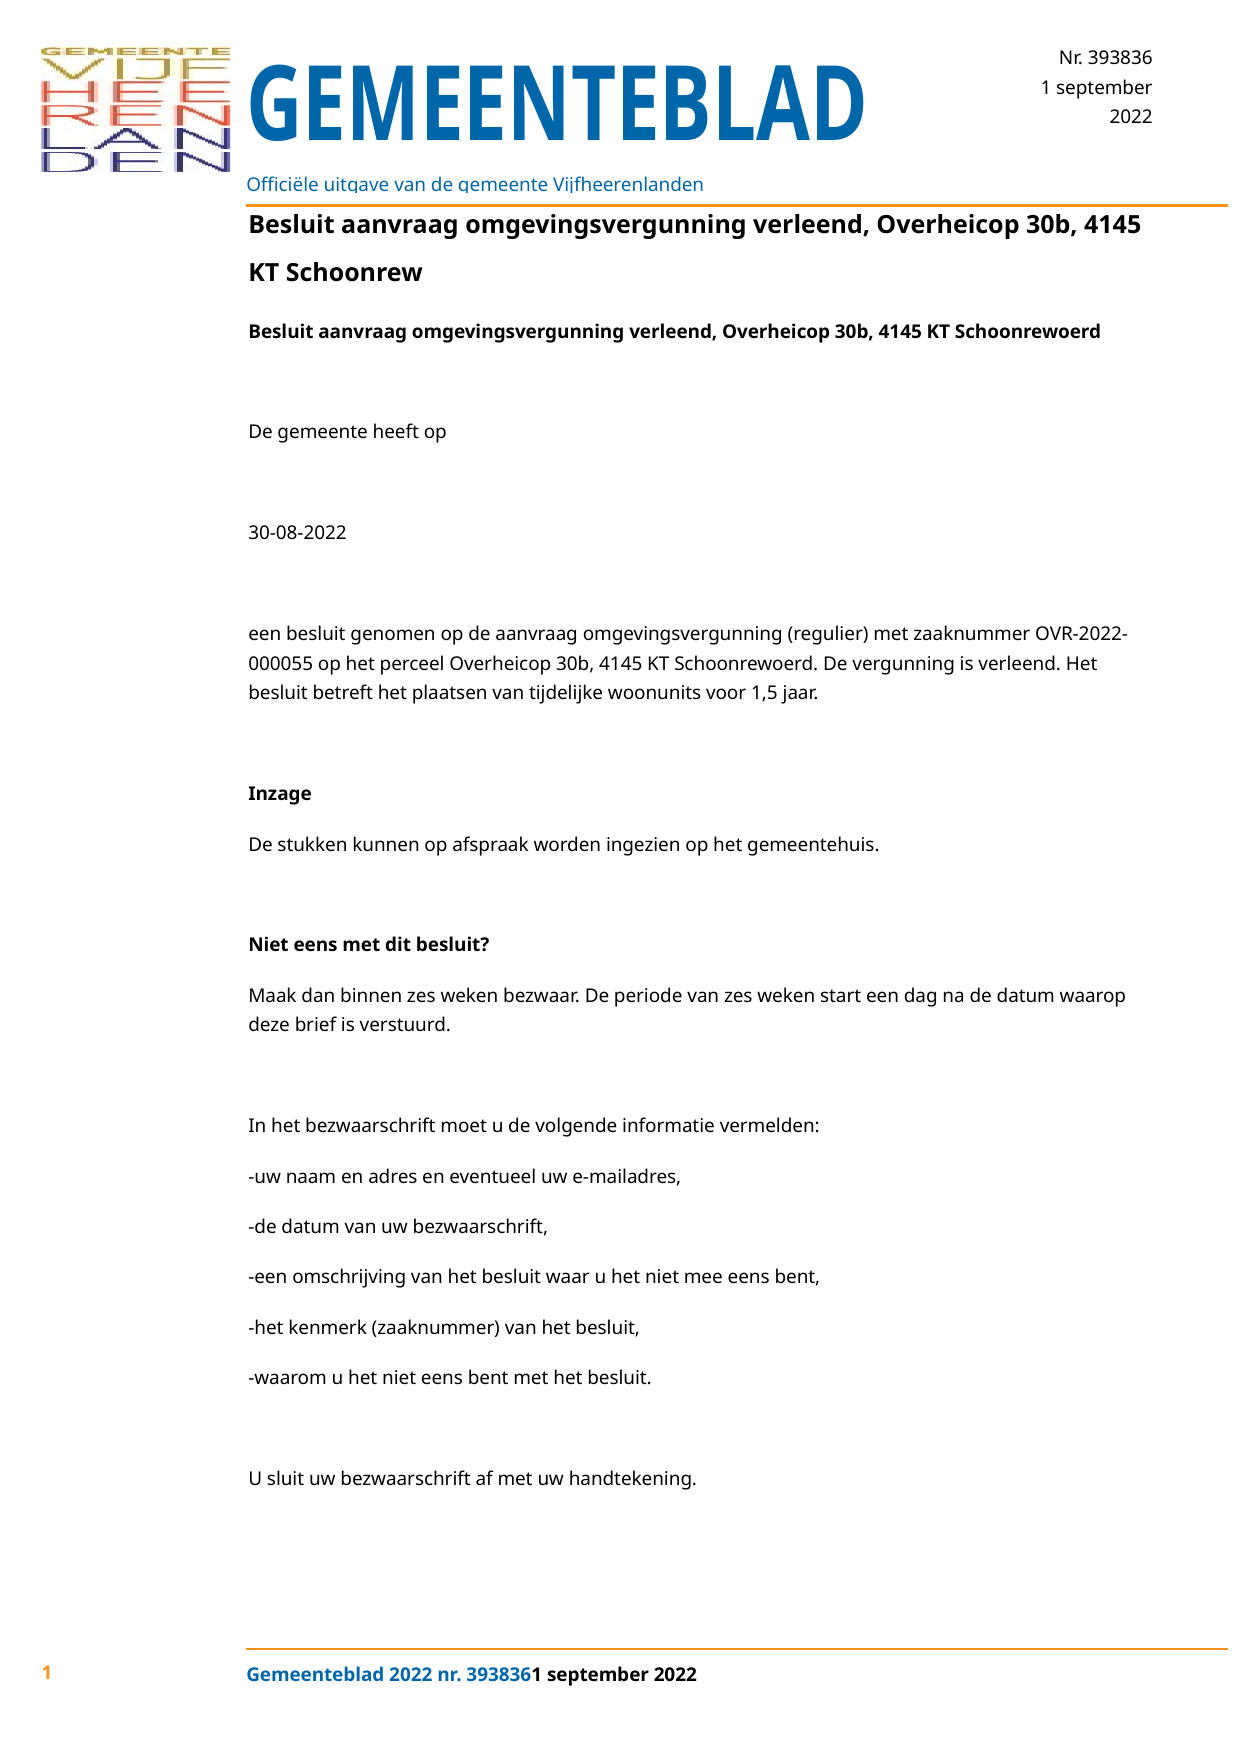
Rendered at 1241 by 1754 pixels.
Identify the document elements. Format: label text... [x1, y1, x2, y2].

text Inzage [248, 780, 1152, 806]
text De gemeente heeft op [248, 419, 1152, 444]
text Niet eens met dit besluit? [248, 932, 1152, 957]
text In het bezwaarschrift moet u de volgende informatie vermelden: [248, 1112, 1152, 1138]
text De stukken kunnen op afspraak worden ingezien op het gemeentehuis. [248, 831, 1152, 857]
text -de datum van uw bezwaarschrift, [248, 1213, 1152, 1239]
text Besluit aanvraag omgevingsvergunning verleend, Overheicop 30b, 4145 KT Schoonrew [248, 207, 1152, 288]
text Maak dan binnen zes weken bezwaar. De periode van zes weken start een dag na de datum waarop deze brief is verstuurd. [248, 982, 1152, 1037]
text -een omschrijving van het besluit waar u het niet mee eens bent, [248, 1264, 1152, 1289]
text -het kenmerk (zaaknummer) van het besluit, [248, 1314, 1152, 1340]
text -waarom u het niet eens bent met het besluit. [248, 1364, 1152, 1390]
text Besluit aanvraag omgevingsvergunning verleend, Overheicop 30b, 4145 KT Schoonrewoerd [248, 318, 1152, 344]
text 30-08-2022 [248, 519, 1152, 545]
picture [41, 47, 231, 172]
text een besluit genomen op de aanvraag omgevingsvergunning (regulier) met zaaknummer OVR-2022-000055 op het perceel Overheicop 30b, 4145 KT Schoonrewoerd. De vergunning is verleend. Het besluit betreft het plaatsen van tijdelijke woonunits voor 1,5 jaar. [248, 620, 1152, 705]
text -uw naam en adres en eventueel uw e-mailadres, [248, 1163, 1152, 1189]
text U sluit uw bezwaarschrift af met uw handtekening. [248, 1465, 1152, 1491]
